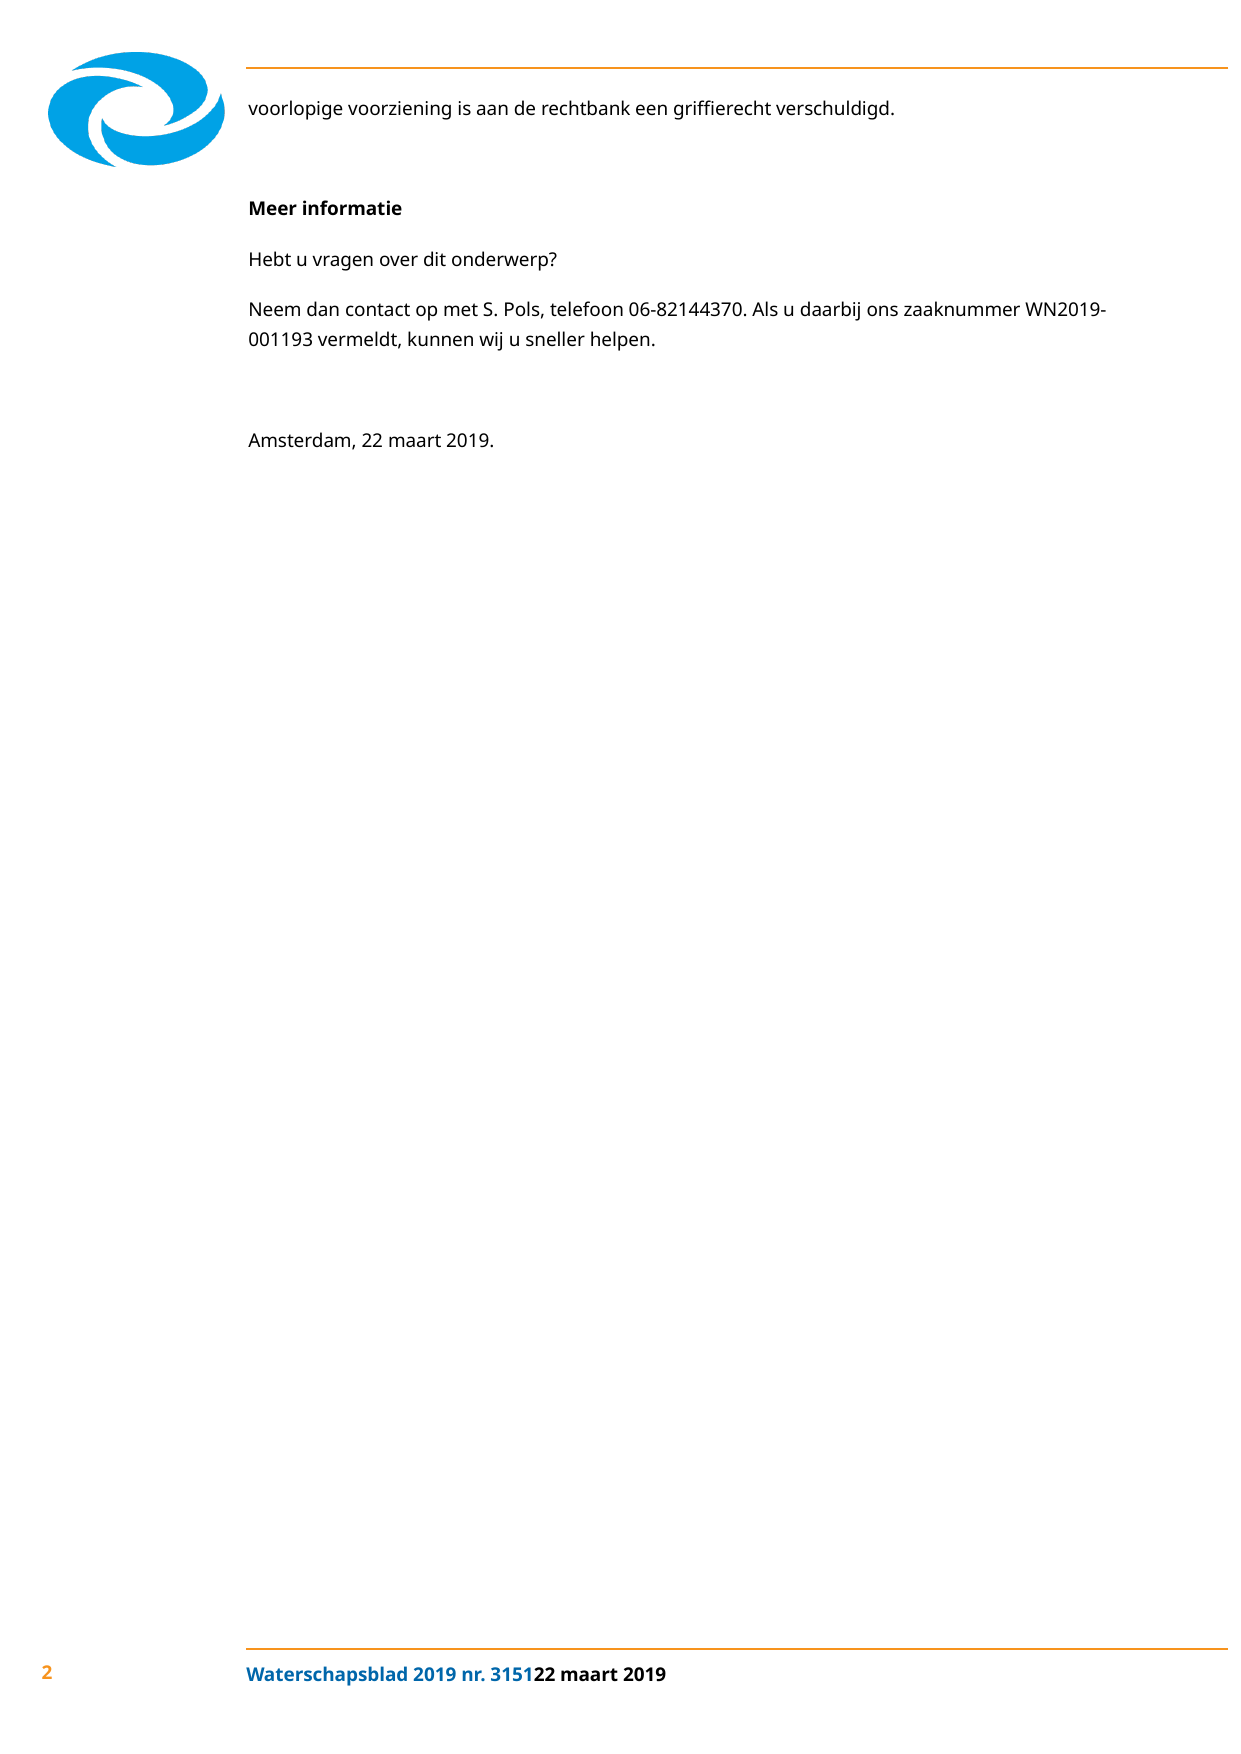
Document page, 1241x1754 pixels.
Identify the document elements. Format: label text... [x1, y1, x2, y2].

text Neem dan contact op met S. Pols, telefoon 06-82144370. Als u daarbij ons zaaknummer WN2019-001193 vermeldt, kunnen wij u sneller helpen. [248, 296, 1152, 352]
text Amsterdam, 22 maart 2019. [248, 427, 1152, 453]
picture [41, 47, 231, 172]
text Meer informatie [248, 196, 1152, 221]
text Hebt u vragen over dit onderwerp? [248, 246, 1152, 272]
text voorlopige voorziening is aan de rechtbank een griffierecht verschuldigd. [248, 95, 1152, 121]
